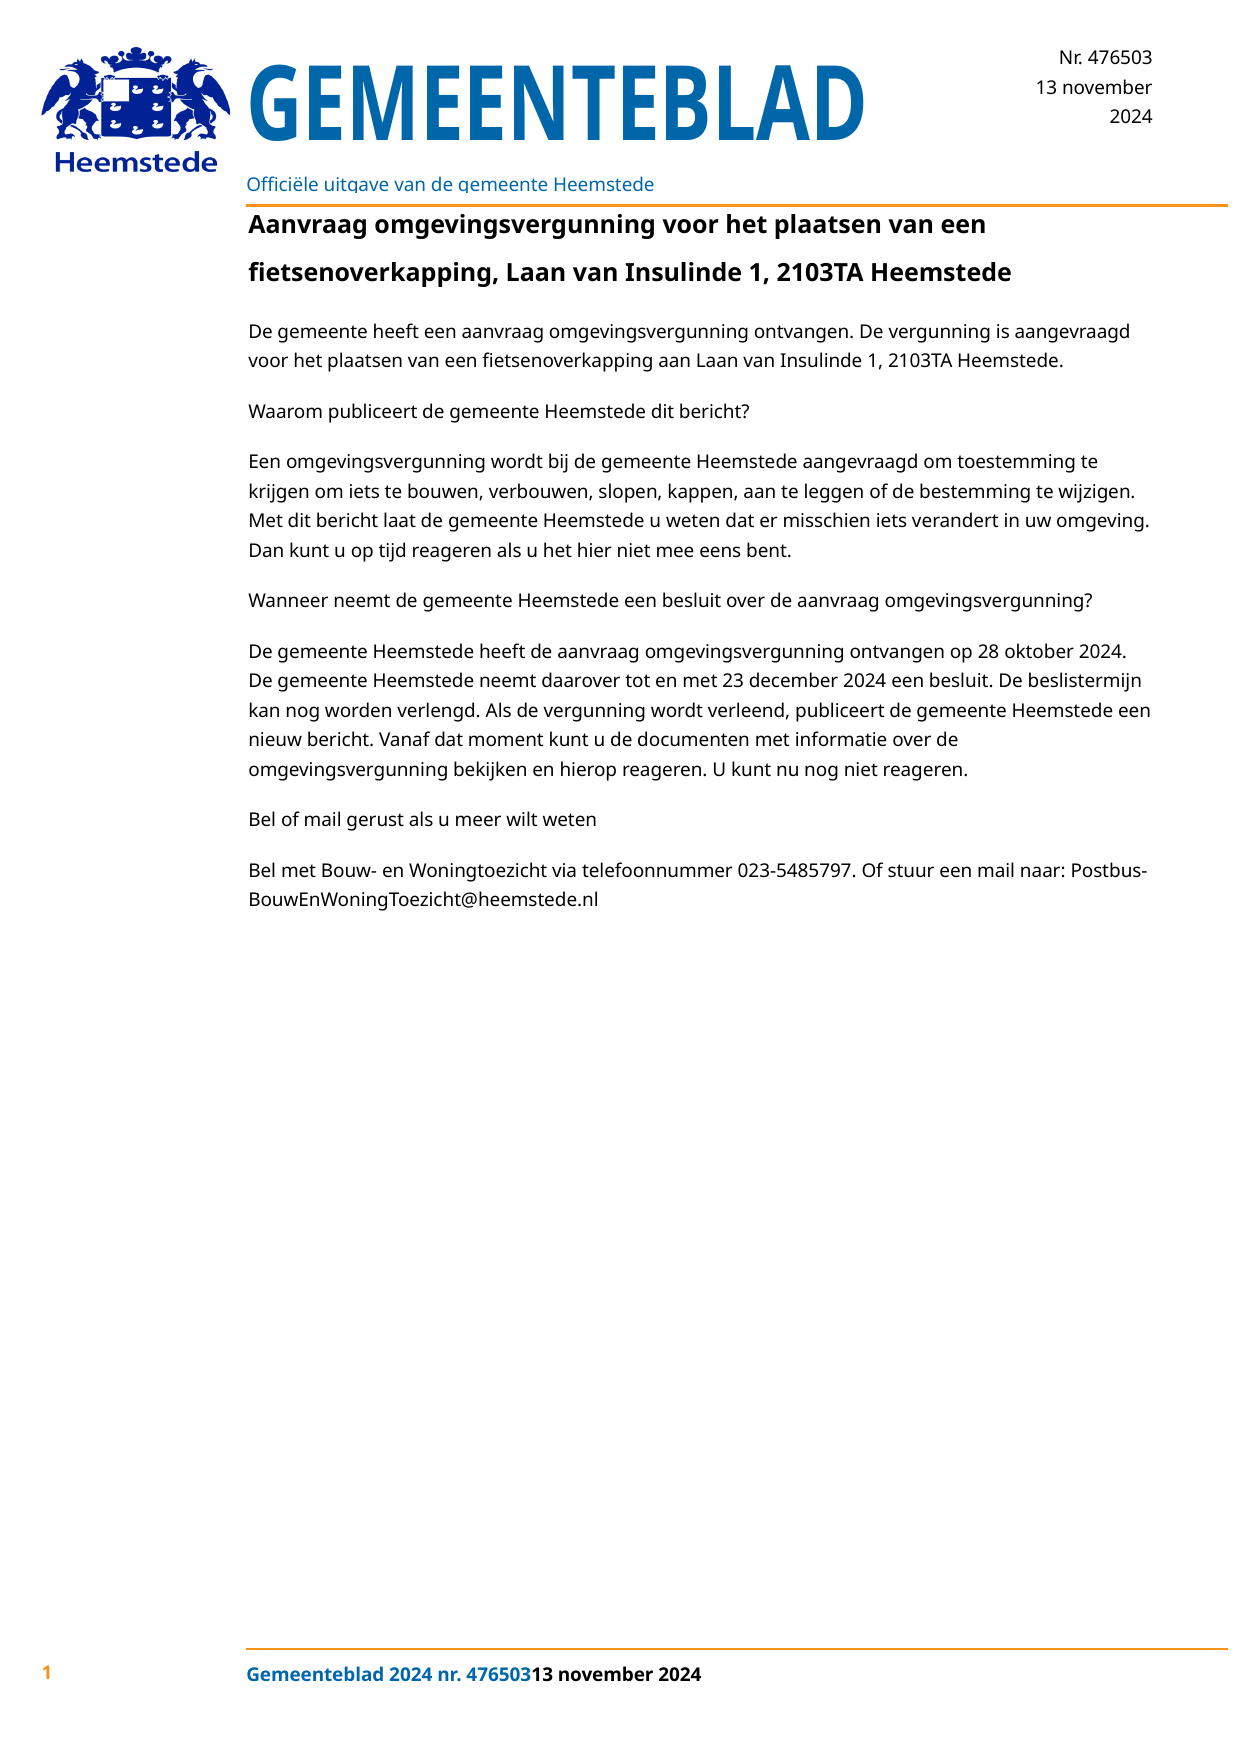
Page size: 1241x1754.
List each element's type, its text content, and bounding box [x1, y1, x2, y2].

text Een omgevingsvergunning wordt bij de gemeente Heemstede aangevraagd om toestemming te krijgen om iets te bouwen, verbouwen, slopen, kappen, aan te leggen of de bestemming te wijzigen. Met dit bericht laat de gemeente Heemstede u weten dat er misschien iets verandert in uw omgeving. Dan kunt u op tijd reageren als u het hier niet mee eens bent. [248, 448, 1152, 563]
text Wanneer neemt de gemeente Heemstede een besluit over de aanvraag omgevingsvergunning? [248, 587, 1152, 613]
text Bel met Bouw- en Woningtoezicht via telefoonnummer 023-5485797. Of stuur een mail naar: Postbus-BouwEnWoningToezicht@heemstede.nl [248, 857, 1152, 912]
picture [41, 47, 231, 172]
text De gemeente heeft een aanvraag omgevingsvergunning ontvangen. De vergunning is aangevraagd voor het plaatsen van een fietsenoverkapping aan Laan van Insulinde 1, 2103TA Heemstede. [248, 318, 1152, 373]
text Bel of mail gerust als u meer wilt weten [248, 807, 1152, 832]
text De gemeente Heemstede heeft de aanvraag omgevingsvergunning ontvangen op 28 oktober 2024. De gemeente Heemstede neemt daarover tot en met 23 december 2024 een besluit. De beslistermijn kan nog worden verlengd. Als de vergunning wordt verleend, publiceert de gemeente Heemstede een nieuw bericht. Vanaf dat moment kunt u de documenten met informatie over de omgevingsvergunning bekijken en hierop reageren. U kunt nu nog niet reageren. [248, 638, 1152, 782]
text Aanvraag omgevingsvergunning voor het plaatsen van een fietsenoverkapping, Laan van Insulinde 1, 2103TA Heemstede [248, 207, 1152, 288]
text Waarom publiceert de gemeente Heemstede dit bericht? [248, 398, 1152, 424]
